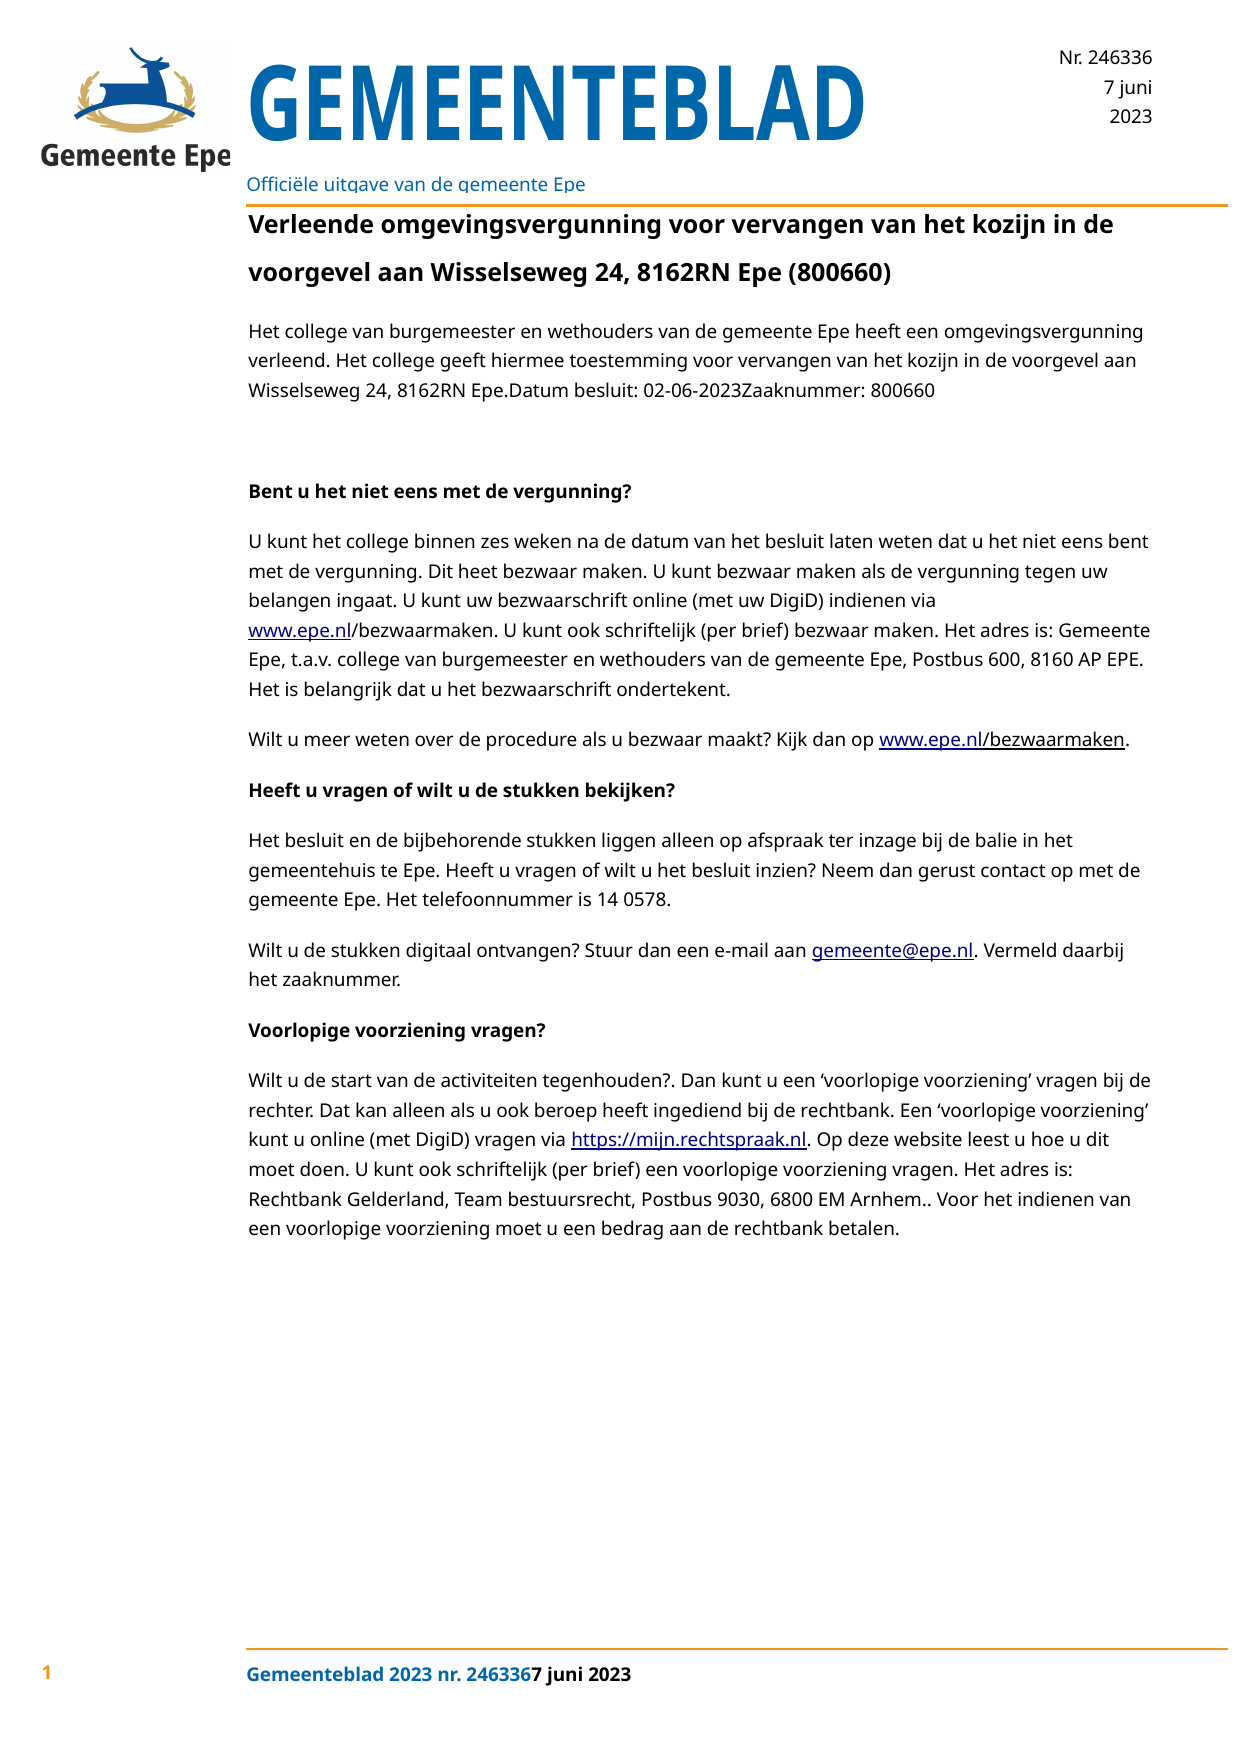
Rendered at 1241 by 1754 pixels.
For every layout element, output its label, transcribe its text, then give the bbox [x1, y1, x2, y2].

text Wilt u meer weten over de procedure als u bezwaar maakt? Kijk dan op www.epe.nl/bezwaarmaken. [248, 727, 1152, 752]
text U kunt het college binnen zes weken na de datum van het besluit laten weten dat u het niet eens bent met de vergunning. Dit heet bezwaar maken. U kunt bezwaar maken als de vergunning tegen uw belangen ingaat. U kunt uw bezwaarschrift online (met uw DigiD) indienen via www.epe.nl/bezwaarmaken. U kunt ook schriftelijk (per brief) bezwaar maken. Het adres is: Gemeente Epe, t.a.v. college van burgemeester en wethouders van de gemeente Epe, Postbus 600, 8160 AP EPE. Het is belangrijk dat u het bezwaarschrift ondertekent. [248, 528, 1152, 702]
picture [41, 47, 231, 172]
text Wilt u de start van de activiteiten tegenhouden?. Dan kunt u een ‘voorlopige voorziening’ vragen bij de rechter. Dat kan alleen als u ook beroep heeft ingediend bij de rechtbank. Een ‘voorlopige voorziening’ kunt u online (met DigiD) vragen via https://mijn.rechtspraak.nl. Op deze website leest u hoe u dit moet doen. U kunt ook schriftelijk (per brief) een voorlopige voorziening vragen. Het adres is: Rechtbank Gelderland, Team bestuursrecht, Postbus 9030, 6800 EM Arnhem.. Voor het indienen van een voorlopige voorziening moet u een bedrag aan de rechtbank betalen. [248, 1067, 1152, 1241]
text Voorlopige voorziening vragen? [248, 1017, 1152, 1043]
text Het besluit en de bijbehorende stukken liggen alleen op afspraak ter inzage bij de balie in het gemeentehuis te Epe. Heeft u vragen of wilt u het besluit inzien? Neem dan gerust contact op met de gemeente Epe. Het telefoonnummer is 14 0578. [248, 827, 1152, 912]
text Wilt u de stukken digitaal ontvangen? Stuur dan een e-mail aan gemeente@epe.nl. Vermeld daarbij het zaaknummer. [248, 937, 1152, 992]
text Het college van burgemeester en wethouders van de gemeente Epe heeft een omgevingsvergunning verleend. Het college geeft hiermee toestemming voor vervangen van het kozijn in de voorgevel aan Wisselseweg 24, 8162RN Epe.Datum besluit: 02-06-2023Zaaknummer: 800660 [248, 318, 1152, 403]
text Bent u het niet eens met de vergunning? [248, 478, 1152, 504]
text Verleende omgevingsvergunning voor vervangen van het kozijn in de voorgevel aan Wisselseweg 24, 8162RN Epe (800660) [248, 207, 1152, 288]
text Heeft u vragen of wilt u de stukken bekijken? [248, 777, 1152, 803]
